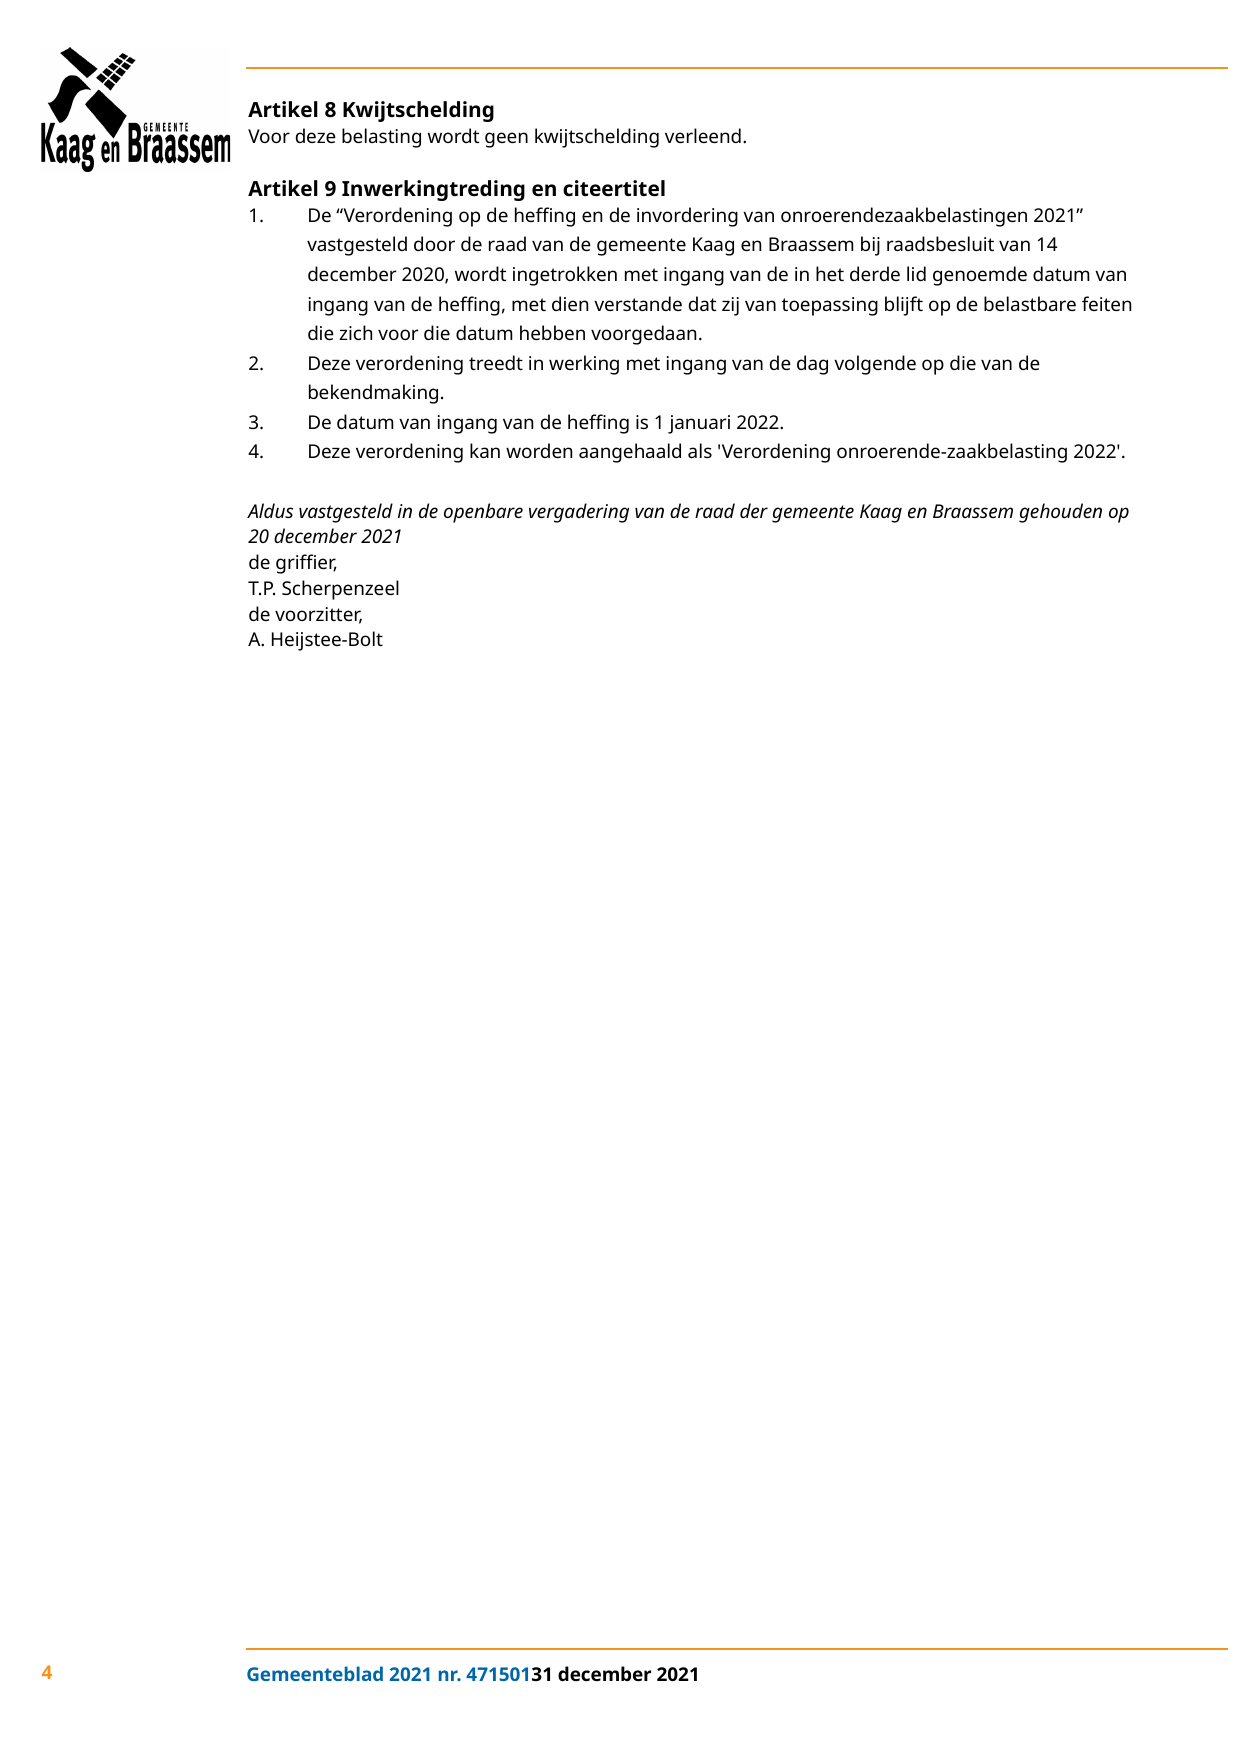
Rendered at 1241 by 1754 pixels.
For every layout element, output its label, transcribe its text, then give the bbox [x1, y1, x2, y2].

list Deze verordening kan worden aangehaald als 'Verordening onroerende-zaakbelasting 2022'. [248, 439, 1152, 464]
text Aldus vastgesteld in de openbare vergadering van de raad der gemeente Kaag en Braassem gehouden op 20 december 2021 [248, 498, 1152, 549]
text T.P. Scherpenzeel [248, 575, 1152, 601]
text Artikel 8 Kwijtschelding [248, 95, 1152, 123]
text de voorzitter, [248, 601, 1152, 627]
picture [41, 47, 231, 172]
list De “Verordening op de heffing en de invordering van onroerendezaakbelastingen 2021” vastgesteld door de raad van de gemeente Kaag en Braassem bij raadsbesluit van 14 december 2020, wordt ingetrokken met ingang van de in het derde lid genoemde datum van ingang van de heffing, met dien verstande dat zij van toepassing blijft op de belastbare feiten die zich voor die datum hebben voorgedaan. [248, 202, 1152, 346]
list Deze verordening treedt in werking met ingang van de dag volgende op die van de bekendmaking. [248, 350, 1152, 405]
text de griffier, [248, 549, 1152, 575]
text A. Heijstee-Bolt [248, 627, 1152, 652]
text Voor deze belasting wordt geen kwijtschelding verleend. [248, 123, 1152, 149]
text Artikel 9 Inwerkingtreding en citeertitel [248, 174, 1152, 202]
list De datum van ingang van de heffing is 1 januari 2022. [248, 409, 1152, 435]
